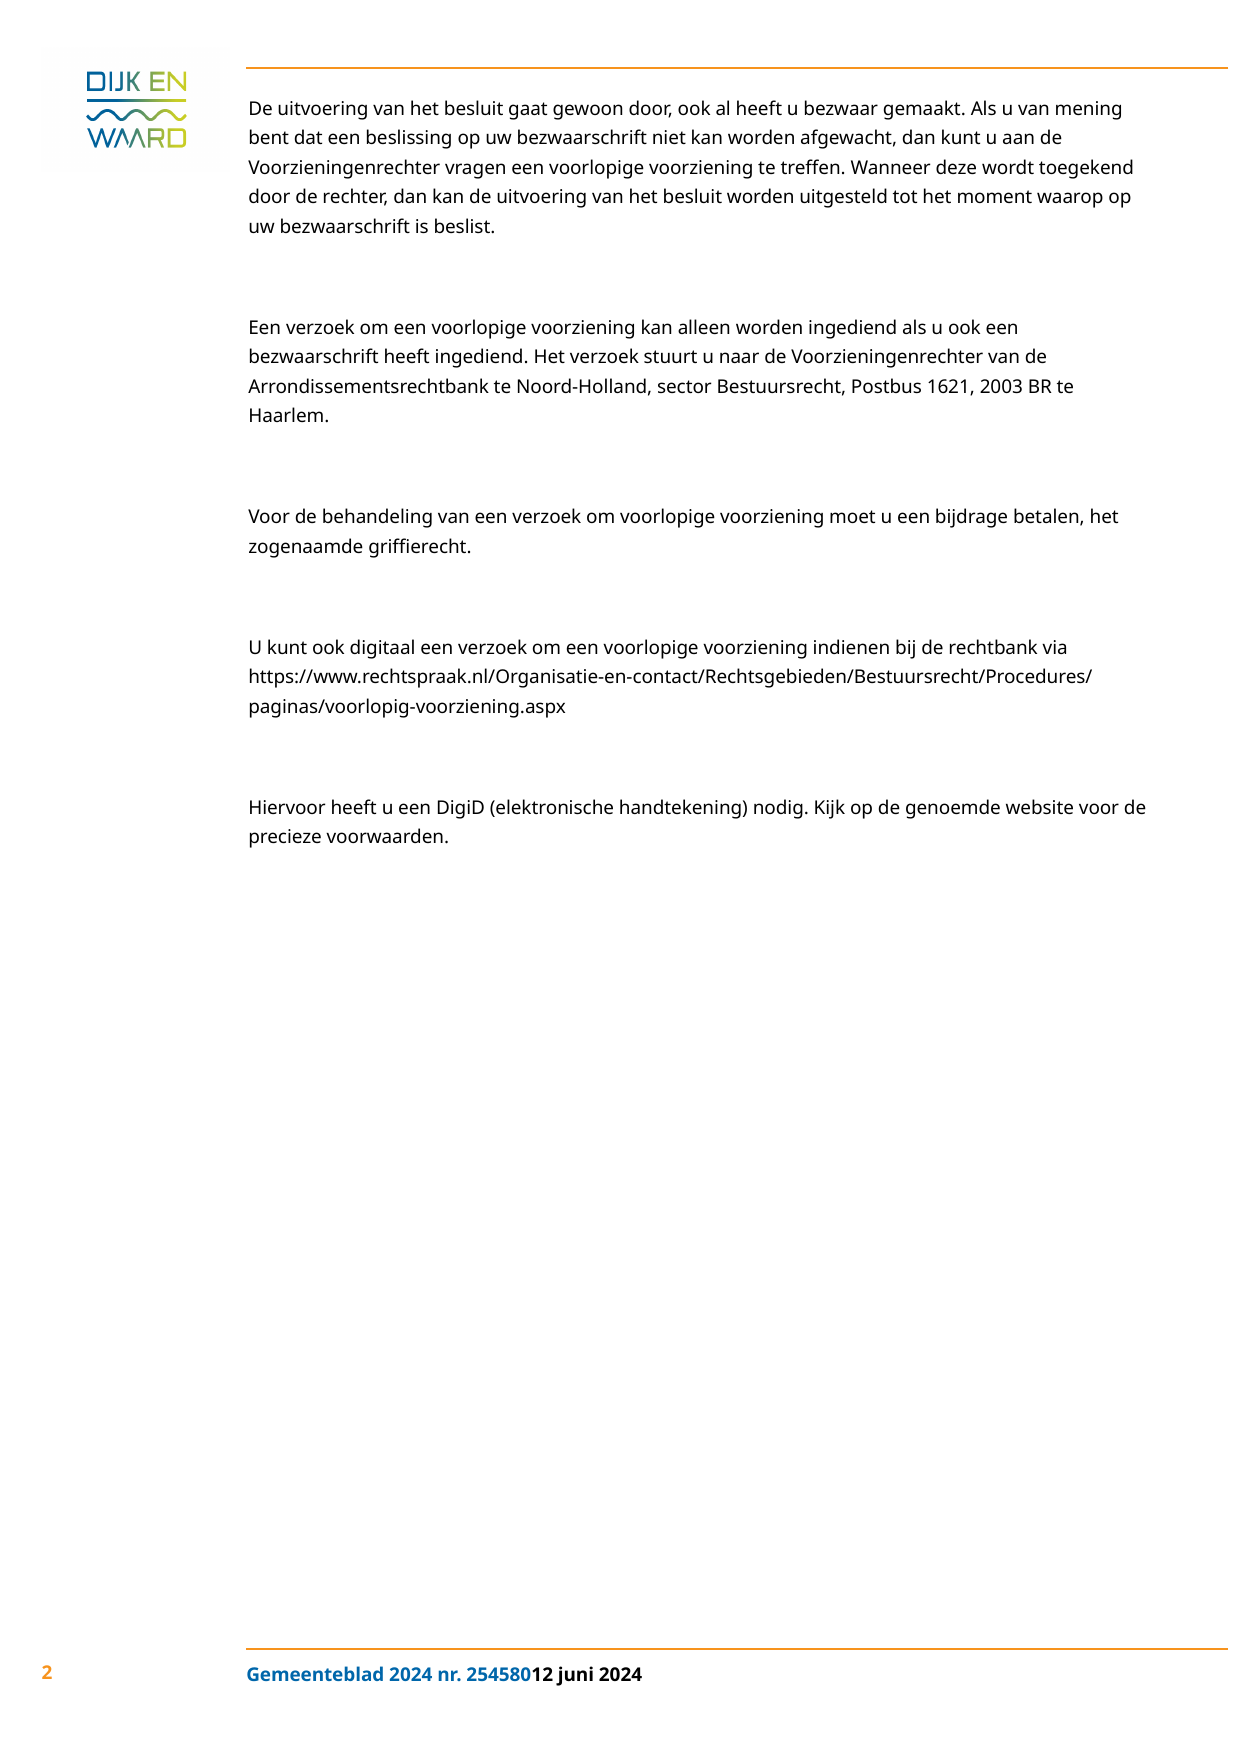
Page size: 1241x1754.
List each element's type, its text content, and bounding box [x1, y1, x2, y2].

text Hiervoor heeft u een DigiD (elektronische handtekening) nodig. Kijk op de genoemde website voor de precieze voorwaarden. [248, 794, 1152, 849]
text De uitvoering van het besluit gaat gewoon door, ook al heeft u bezwaar gemaakt. Als u van mening bent dat een beslissing op uw bezwaarschrift niet kan worden afgewacht, dan kunt u aan de Voorzieningenrechter vragen een voorlopige voorziening te treffen. Wanneer deze wordt toegekend door de rechter, dan kan de uitvoering van het besluit worden uitgesteld tot het moment waarop op uw bezwaarschrift is beslist. [248, 95, 1152, 239]
picture [41, 47, 231, 172]
text U kunt ook digitaal een verzoek om een voorlopige voorziening indienen bij de rechtbank via https://www.rechtspraak.nl/Organisatie-en-contact/Rechtsgebieden/Bestuursrecht/Procedures/paginas/voorlopig-voorziening.aspx [248, 634, 1152, 719]
text Voor de behandeling van een verzoek om voorlopige voorziening moet u een bijdrage betalen, het zogenaamde griffierecht. [248, 503, 1152, 559]
text Een verzoek om een voorlopige voorziening kan alleen worden ingediend als u ook een bezwaarschrift heeft ingediend. Het verzoek stuurt u naar de Voorzieningenrechter van de Arrondissementsrechtbank te Noord-Holland, sector Bestuursrecht, Postbus 1621, 2003 BR te Haarlem. [248, 314, 1152, 428]
